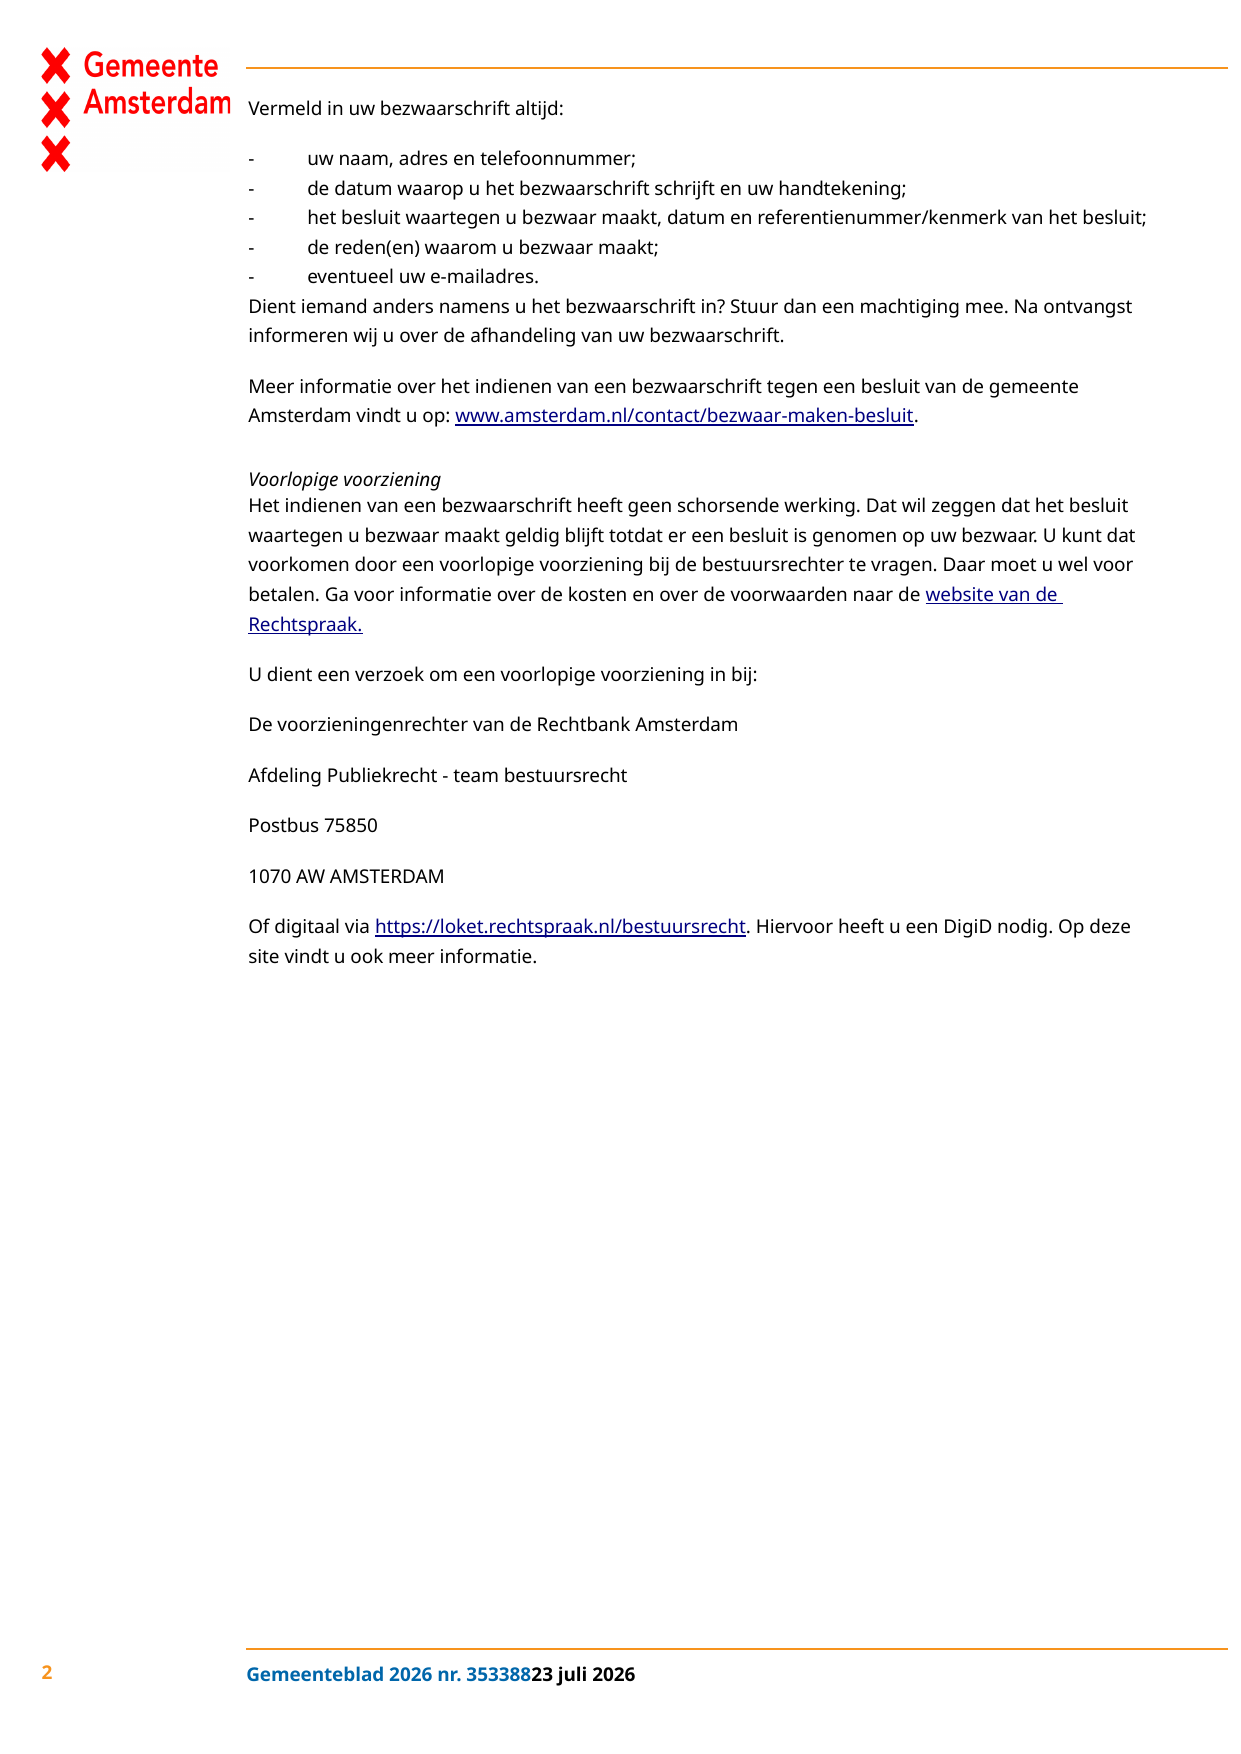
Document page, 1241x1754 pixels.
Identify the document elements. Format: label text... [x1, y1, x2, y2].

text Meer informatie over het indienen van een bezwaarschrift tegen een besluit van de gemeente Amsterdam vindt u op: www.amsterdam.nl/contact/bezwaar-maken-besluit. [248, 373, 1152, 428]
list uw naam, adres en telefoonnummer; [248, 145, 1152, 171]
list de reden(en) waarom u bezwaar maakt; [248, 234, 1152, 260]
list het besluit waartegen u bezwaar maakt, datum en referentienummer/kenmerk van het besluit; [248, 204, 1152, 230]
text Vermeld in uw bezwaarschrift altijd: [248, 95, 1152, 121]
text Postbus 75850 [248, 812, 1152, 838]
text Het indienen van een bezwaarschrift heeft geen schorsende werking. Dat wil zeggen dat het besluit waartegen u bezwaar maakt geldig blijft totdat er een besluit is genomen op uw bezwaar. U kunt dat voorkomen door een voorlopige voorziening bij de bestuursrechter te vragen. Daar moet u wel voor betalen. Ga voor informatie over de kosten en over de voorwaarden naar de website van de Rechtspraak. [248, 492, 1152, 636]
text Dient iemand anders namens u het bezwaarschrift in? Stuur dan een machtiging mee. Na ontvangst informeren wij u over de afhandeling van uw bezwaarschrift. [248, 293, 1152, 348]
text Of digitaal via https://loket.rechtspraak.nl/bestuursrecht. Hiervoor heeft u een DigiD nodig. Op deze site vindt u ook meer informatie. [248, 913, 1152, 968]
list eventueel uw e-mailadres. [248, 263, 1152, 289]
text Afdeling Publiekrecht - team bestuursrecht [248, 762, 1152, 788]
text 1070 AW AMSTERDAM [248, 863, 1152, 888]
text U dient een verzoek om een voorlopige voorziening in bij: [248, 661, 1152, 687]
list de datum waarop u het bezwaarschrift schrijft en uw handtekening; [248, 175, 1152, 201]
picture [41, 47, 231, 172]
text Voorlopige voorziening [248, 467, 1152, 492]
text De voorzieningenrechter van de Rechtbank Amsterdam [248, 712, 1152, 737]
